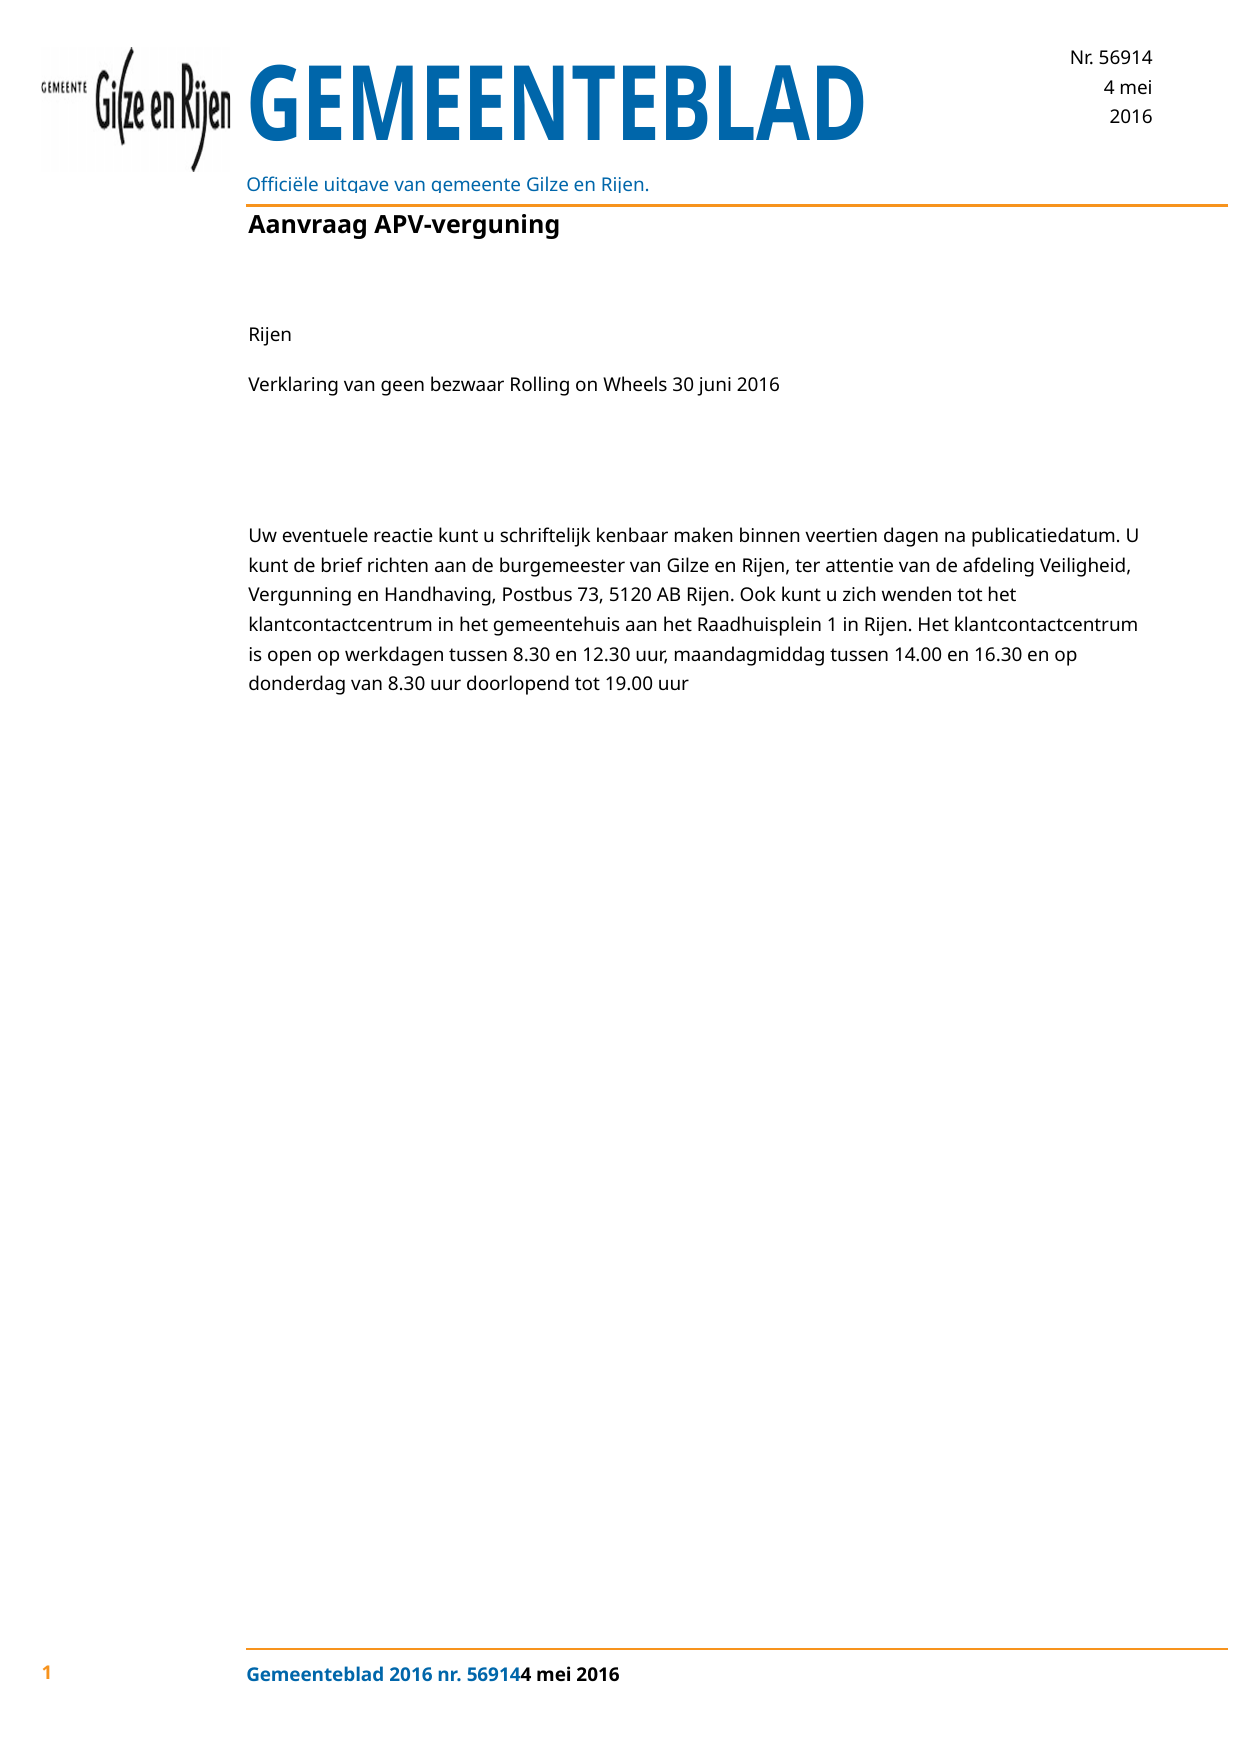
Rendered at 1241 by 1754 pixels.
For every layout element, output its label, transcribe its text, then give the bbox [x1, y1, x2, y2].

text Rijen [248, 321, 1152, 346]
picture [41, 47, 231, 172]
text Uw eventuele reactie kunt u schriftelijk kenbaar maken binnen veertien dagen na publicatiedatum. U kunt de brief richten aan de burgemeester van Gilze en Rijen, ter attentie van de afdeling Veiligheid, Vergunning en Handhaving, Postbus 73, 5120 AB Rijen. Ook kunt u zich wenden tot het klantcontactcentrum in het gemeentehuis aan het Raadhuisplein 1 in Rijen. Het klantcontactcentrum is open op werkdagen tussen 8.30 en 12.30 uur, maandagmiddag tussen 14.00 en 16.30 en op donderdag van 8.30 uur doorlopend tot 19.00 uur [248, 522, 1152, 696]
text Verklaring van geen bezwaar Rolling on Wheels 30 juni 2016 [248, 371, 1152, 397]
text Aanvraag APV-verguning [248, 207, 1152, 241]
